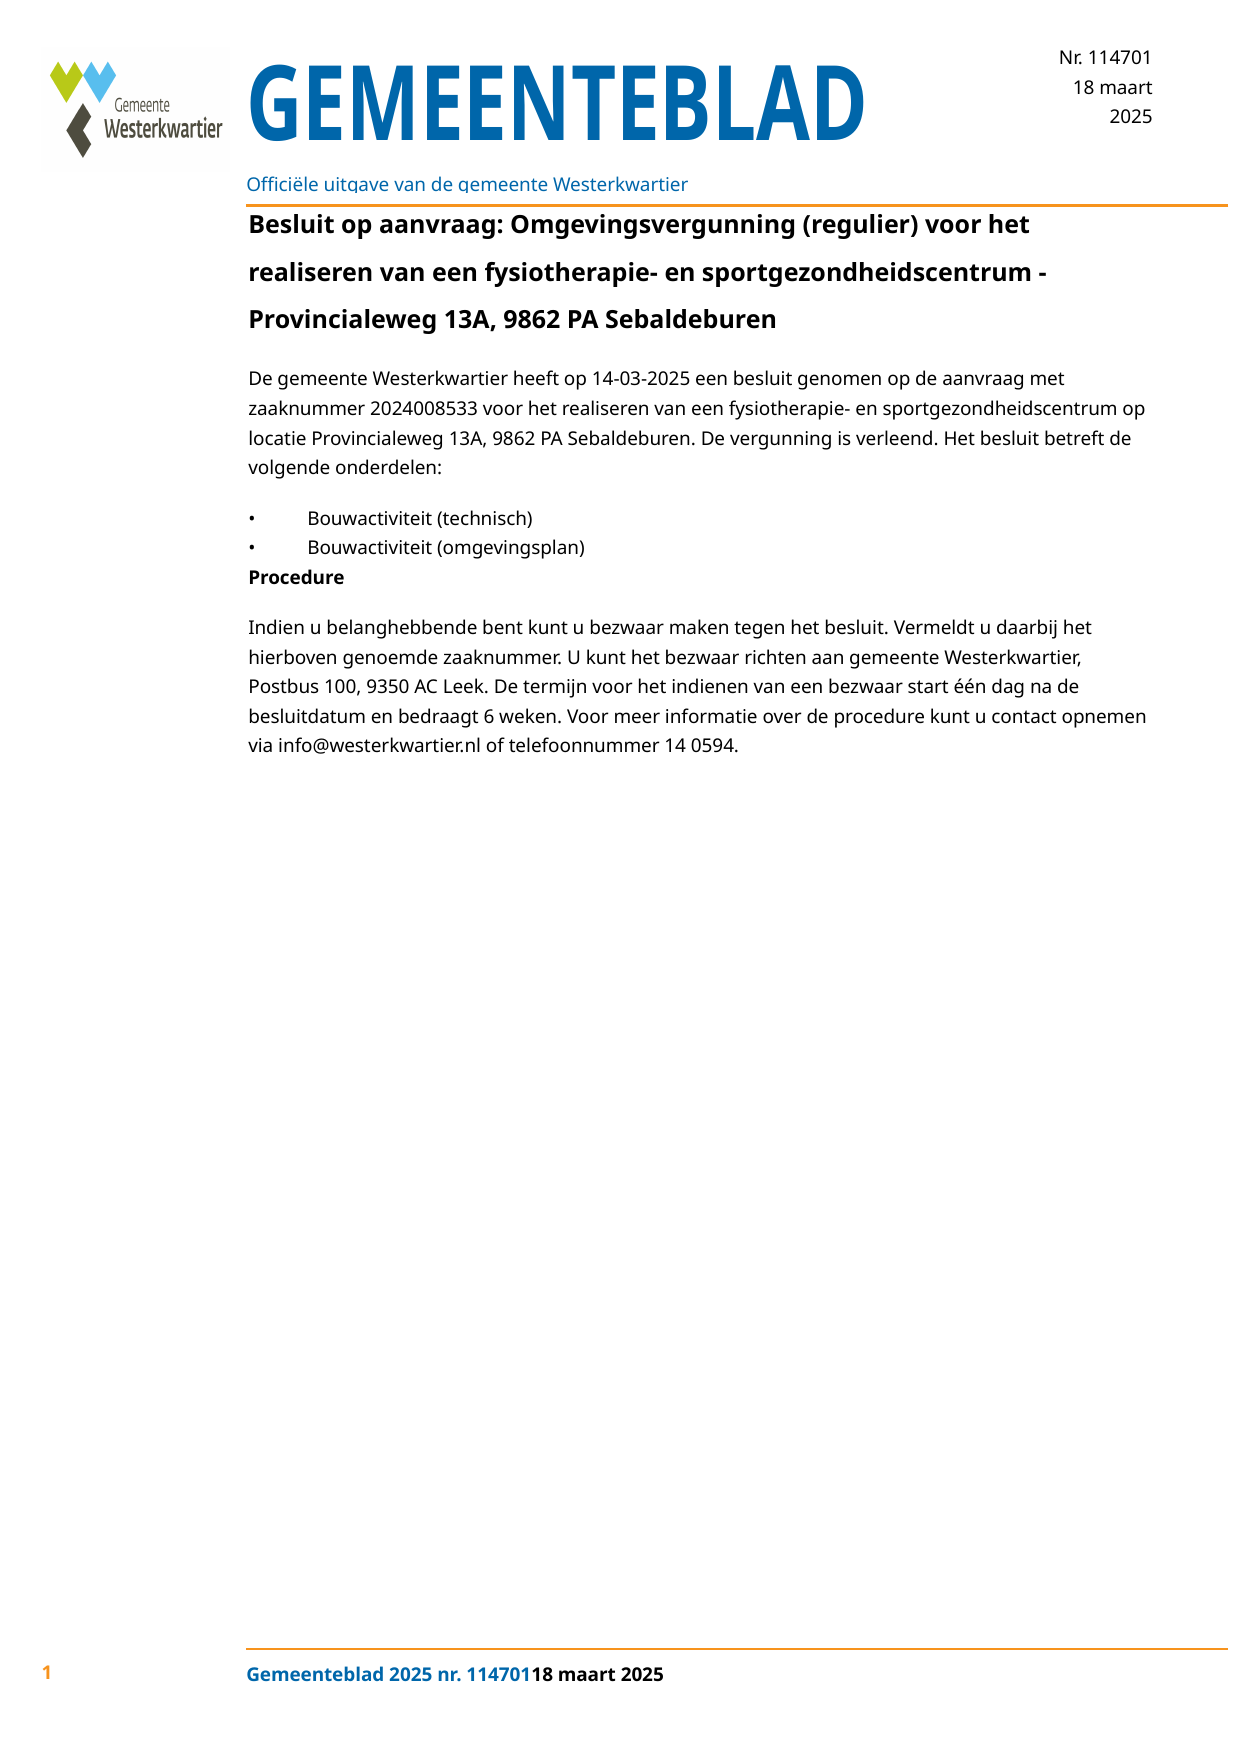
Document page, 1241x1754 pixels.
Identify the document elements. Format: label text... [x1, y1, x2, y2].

list Bouwactiviteit (omgevingsplan) [248, 534, 1152, 560]
text Procedure [248, 564, 1152, 589]
text Indien u belanghebbende bent kunt u bezwaar maken tegen het besluit. Vermeldt u daarbij het hierboven genoemde zaaknummer. U kunt het bezwaar richten aan gemeente Westerkwartier, Postbus 100, 9350 AC Leek. De termijn voor het indienen van een bezwaar start één dag na de besluitdatum en bedraagt 6 weken. Voor meer informatie over de procedure kunt u contact opnemen via info@westerkwartier.nl of telefoonnummer 14 0594. [248, 614, 1152, 758]
text De gemeente Westerkwartier heeft op 14-03-2025 een besluit genomen op de aanvraag met zaaknummer 2024008533 voor het realiseren van een fysiotherapie- en sportgezondheidscentrum op locatie Provincialeweg 13A, 9862 PA Sebaldeburen. De vergunning is verleend. Het besluit betreft de volgende onderdelen: [248, 366, 1152, 480]
text Besluit op aanvraag: Omgevingsvergunning (regulier) voor het realiseren van een fysiotherapie- en sportgezondheidscentrum - Provincialeweg 13A, 9862 PA Sebaldeburen [248, 207, 1152, 336]
list Bouwactiviteit (technisch) [248, 505, 1152, 530]
picture [41, 47, 231, 172]
